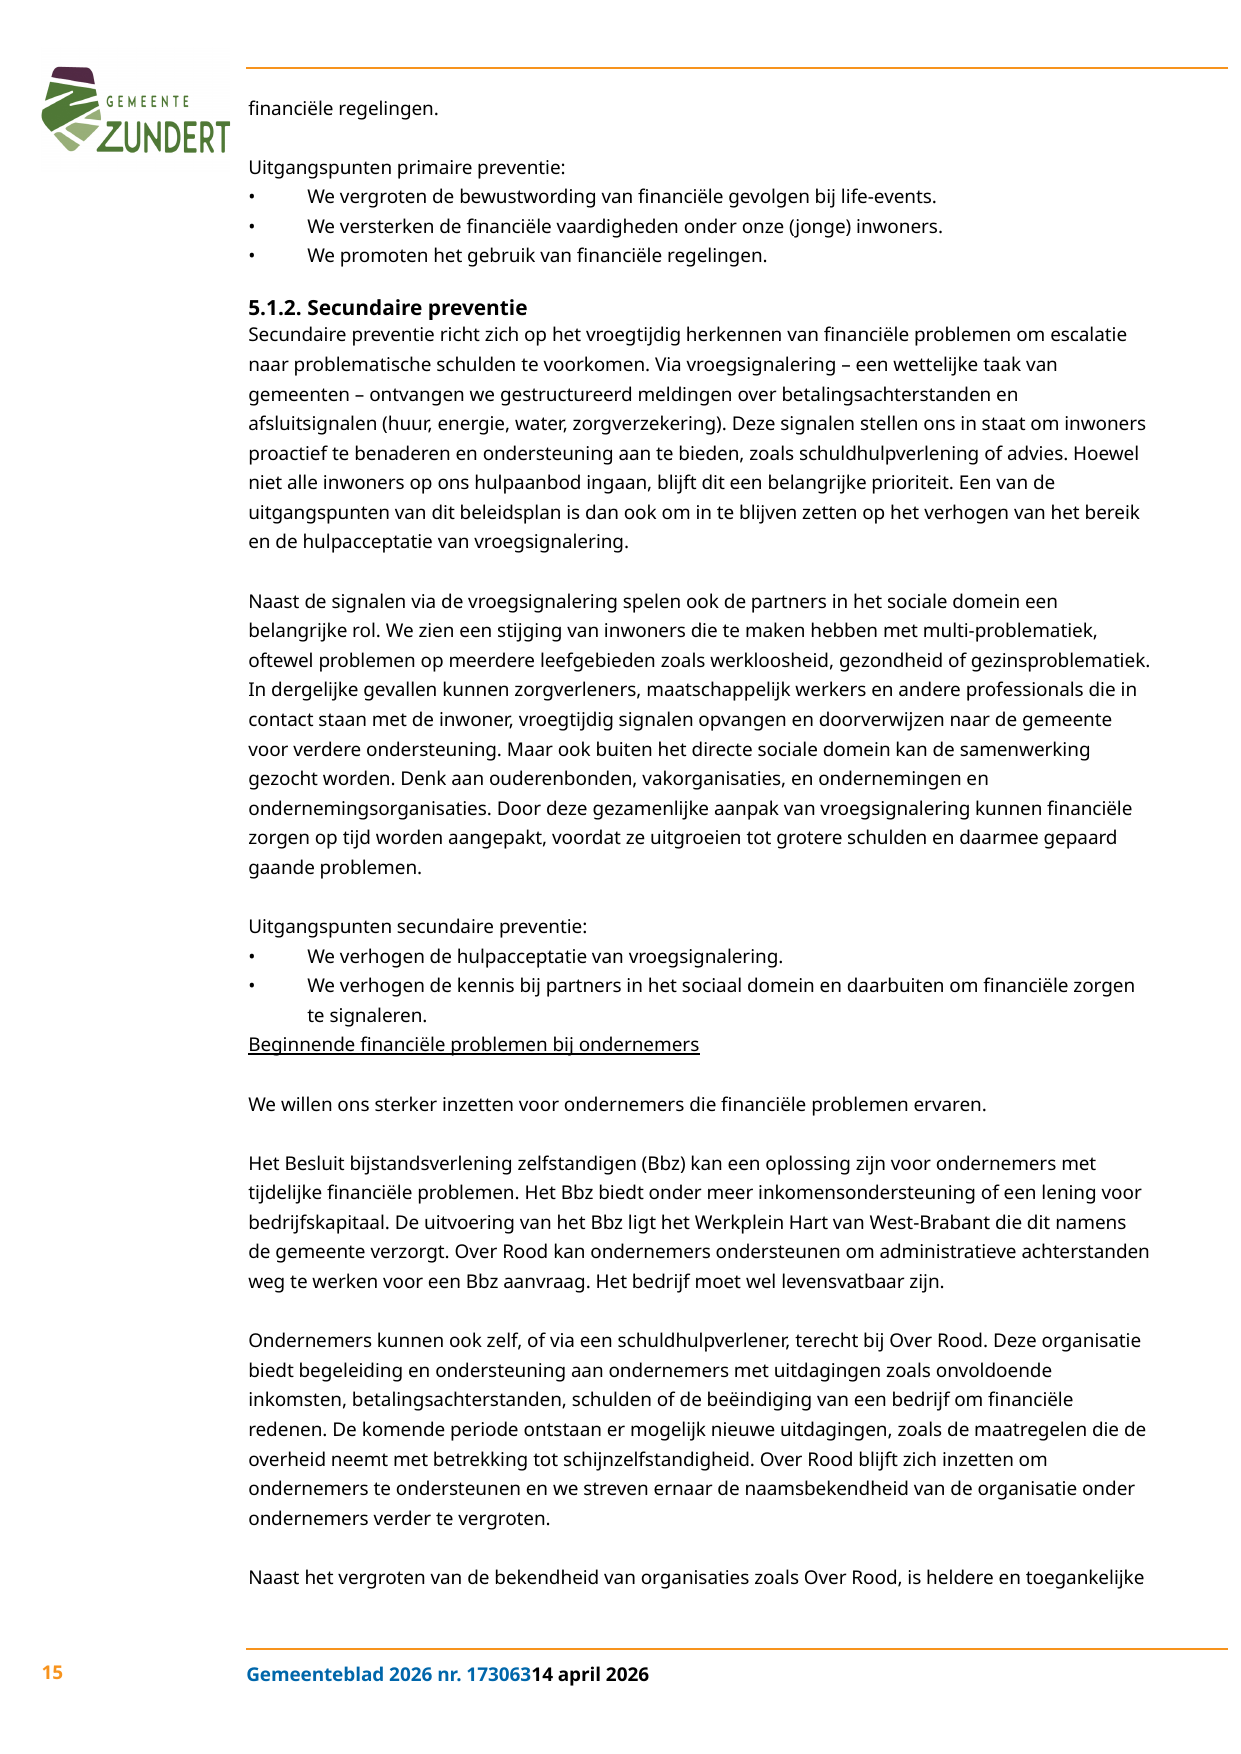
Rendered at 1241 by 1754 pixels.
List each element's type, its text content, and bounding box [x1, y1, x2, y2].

text Secundaire preventie richt zich op het vroegtijdig herkennen van financiële problemen om escalatie naar problematische schulden te voorkomen. Via vroegsignalering – een wettelijke taak van gemeenten – ontvangen we gestructureerd meldingen over betalingsachterstanden en afsluitsignalen (huur, energie, water, zorgverzekering). Deze signalen stellen ons in staat om inwoners proactief te benaderen en ondersteuning aan te bieden, zoals schuldhulpverlening of advies. Hoewel niet alle inwoners op ons hulpaanbod ingaan, blijft dit een belangrijke prioriteit. Een van de uitgangspunten van dit beleidsplan is dan ook om in te blijven zetten op het verhogen van het bereik en de hulpacceptatie van vroegsignalering. [248, 322, 1152, 554]
list We versterken de financiële vaardigheden onder onze (jonge) inwoners. [248, 213, 1152, 239]
text Het Besluit bijstandsverlening zelfstandigen (Bbz) kan een oplossing zijn voor ondernemers met tijdelijke financiële problemen. Het Bbz biedt onder meer inkomensondersteuning of een lening voor bedrijfskapitaal. De uitvoering van het Bbz ligt het Werkplein Hart van West-Brabant die dit namens de gemeente verzorgt. Over Rood kan ondernemers ondersteunen om administratieve achterstanden weg te werken voor een Bbz aanvraag. Het bedrijf moet wel levensvatbaar zijn. [248, 1150, 1152, 1294]
text We willen ons sterker inzetten voor ondernemers die financiële problemen ervaren. [248, 1091, 1152, 1116]
text financiële regelingen. [248, 95, 1152, 121]
text Naast het vergroten van de bekendheid van organisaties zoals Over Rood, is heldere en toegankelijke [248, 1564, 1152, 1590]
list We verhogen de hulpacceptatie van vroegsignalering. [248, 943, 1152, 968]
list We vergroten de bewustwording van financiële gevolgen bij life-events. [248, 183, 1152, 209]
text Ondernemers kunnen ook zelf, of via een schuldhulpverlener, terecht bij Over Rood. Deze organisatie biedt begeleiding en ondersteuning aan ondernemers met uitdagingen zoals onvoldoende inkomsten, betalingsachterstanden, schulden of de beëindiging van een bedrijf om financiële redenen. De komende periode ontstaan er mogelijk nieuwe uitdagingen, zoals de maatregelen die de overheid neemt met betrekking tot schijnzelfstandigheid. Over Rood blijft zich inzetten om ondernemers te ondersteunen en we streven ernaar de naamsbekendheid van de organisatie onder ondernemers verder te vergroten. [248, 1327, 1152, 1531]
list We verhogen de kennis bij partners in het sociaal domein en daarbuiten om financiële zorgen te signaleren. [248, 972, 1152, 1028]
text Naast de signalen via de vroegsignalering spelen ook de partners in het sociale domein een belangrijke rol. We zien een stijging van inwoners die te maken hebben met multi-problematiek, oftewel problemen op meerdere leefgebieden zoals werkloosheid, gezondheid of gezinsproblematiek. In dergelijke gevallen kunnen zorgverleners, maatschappelijk werkers en andere professionals die in contact staan met de inwoner, vroegtijdig signalen opvangen en doorverwijzen naar de gemeente voor verdere ondersteuning. Maar ook buiten het directe sociale domein kan de samenwerking gezocht worden. Denk aan ouderenbonden, vakorganisaties, en ondernemingen en ondernemingsorganisaties. Door deze gezamenlijke aanpak van vroegsignalering kunnen financiële zorgen op tijd worden aangepakt, voordat ze uitgroeien tot grotere schulden en daarmee gepaard gaande problemen. [248, 588, 1152, 880]
picture [41, 47, 231, 172]
text Uitgangspunten primaire preventie: [248, 154, 1152, 180]
text Beginnende financiële problemen bij ondernemers [248, 1032, 1152, 1057]
list We promoten het gebruik van financiële regelingen. [248, 243, 1152, 268]
text Uitgangspunten secundaire preventie: [248, 913, 1152, 939]
text 5.1.2. Secundaire preventie [248, 293, 1152, 322]
